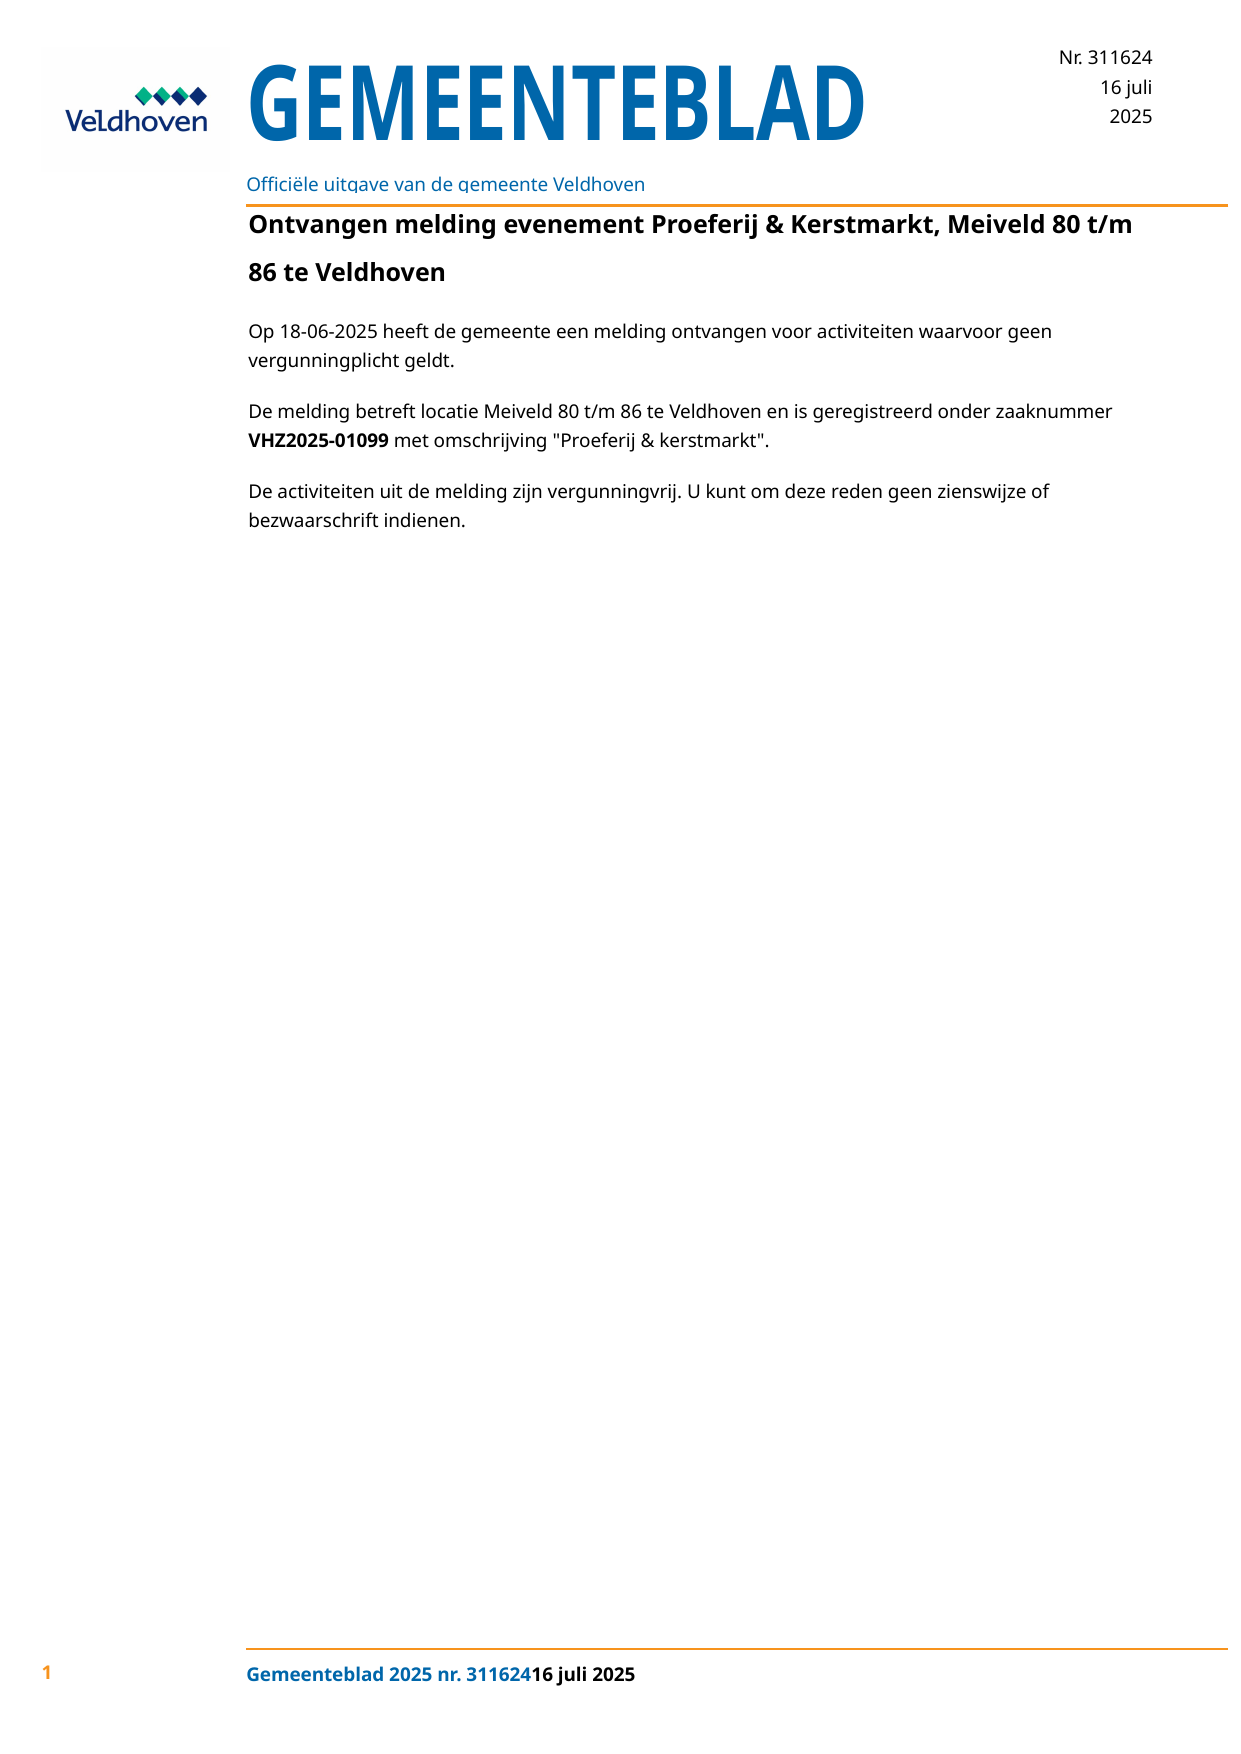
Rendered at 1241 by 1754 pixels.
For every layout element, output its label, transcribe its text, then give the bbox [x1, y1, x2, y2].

text De activiteiten uit de melding zijn vergunningvrij. U kunt om deze reden geen zienswijze of bezwaarschrift indienen. [248, 478, 1152, 533]
picture [41, 47, 231, 172]
text Op 18-06-2025 heeft de gemeente een melding ontvangen voor activiteiten waarvoor geen vergunningplicht geldt. [248, 318, 1152, 373]
text De melding betreft locatie Meiveld 80 t/m 86 te Veldhoven en is geregistreerd onder zaaknummer VHZ2025-01099 met omschrijving "Proeferij & kerstmarkt". [248, 398, 1152, 453]
text Ontvangen melding evenement Proeferij & Kerstmarkt, Meiveld 80 t/m 86 te Veldhoven [248, 207, 1152, 288]
